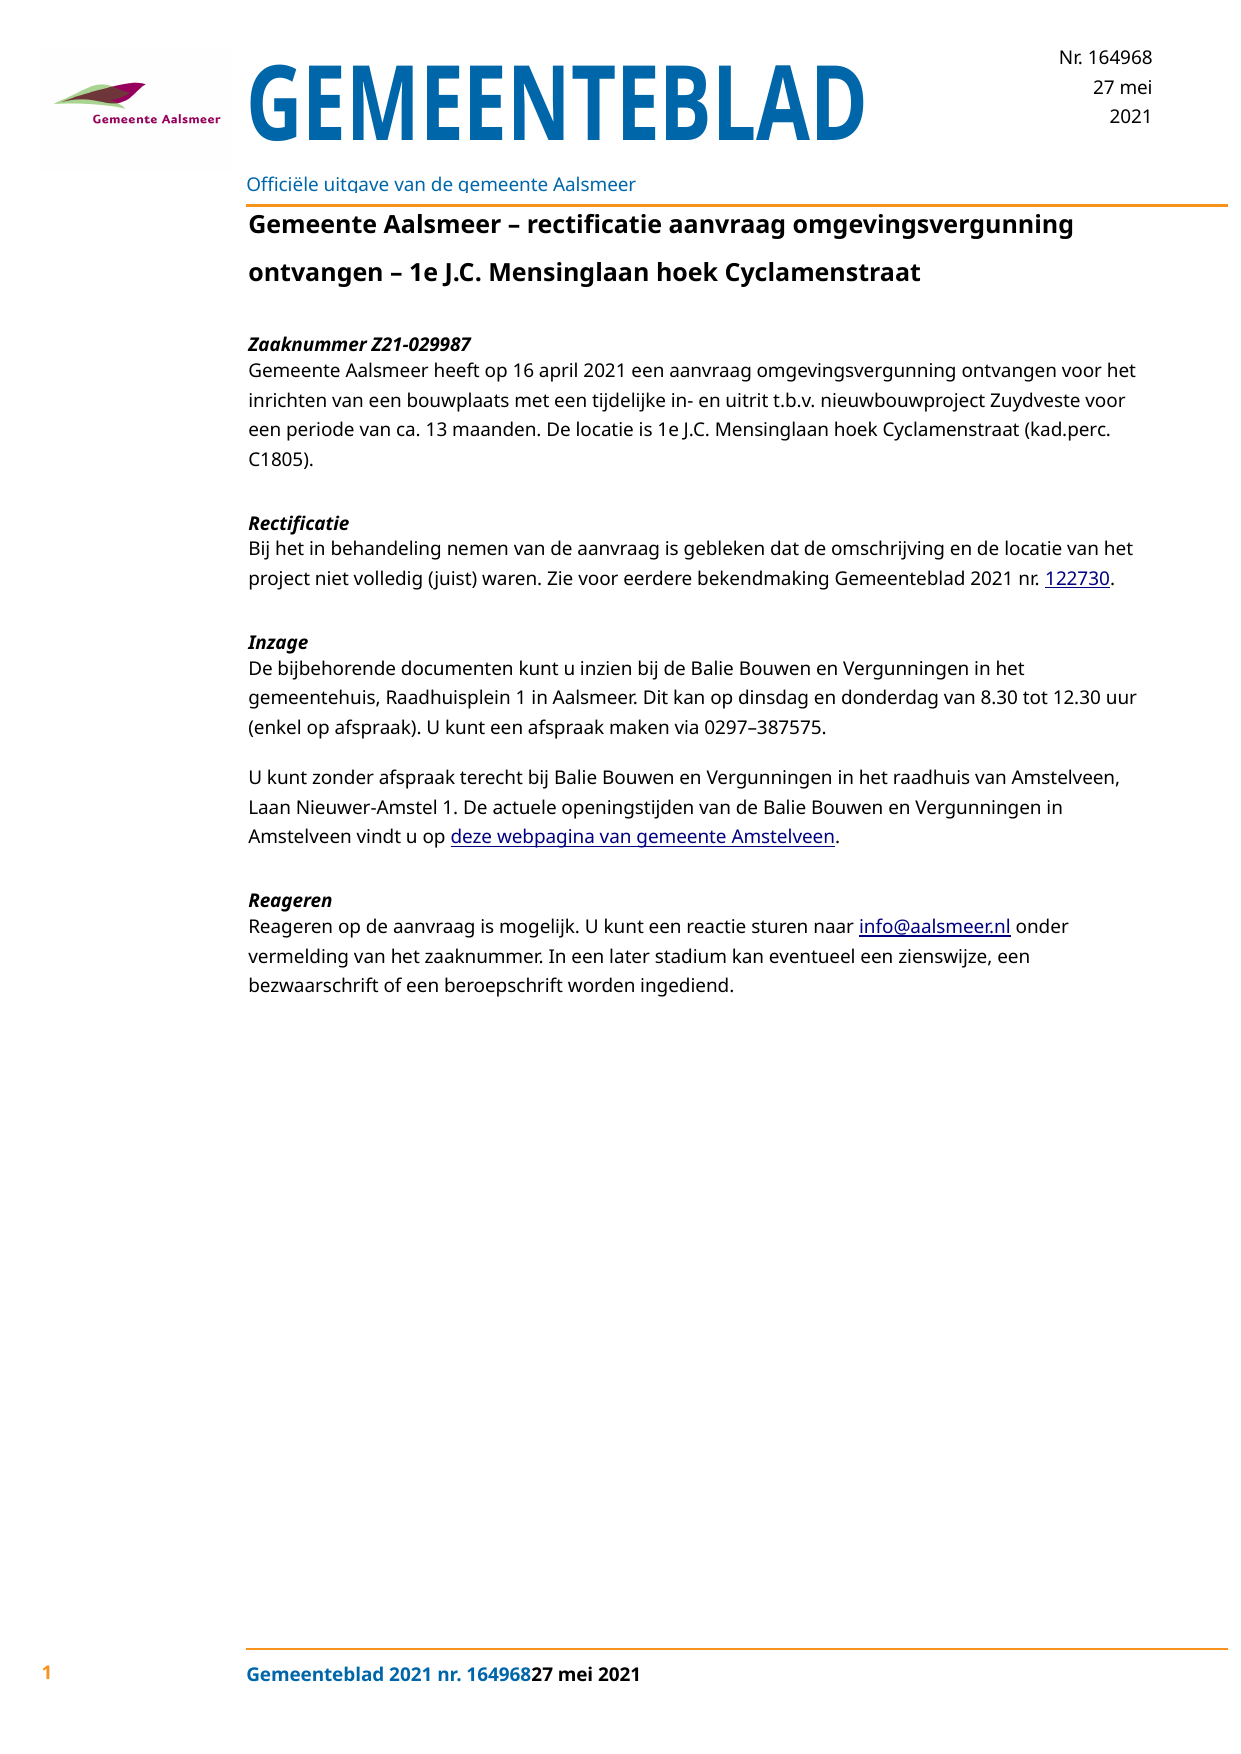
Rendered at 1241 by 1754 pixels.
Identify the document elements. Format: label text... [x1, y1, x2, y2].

picture [41, 47, 231, 172]
text U kunt zonder afspraak terecht bij Balie Bouwen en Vergunningen in het raadhuis van Amstelveen, Laan Nieuwer-Amstel 1. De actuele openingstijden van de Balie Bouwen en Vergunningen in Amstelveen vindt u op deze webpagina van gemeente Amstelveen. [248, 764, 1152, 849]
text Rectificatie [248, 510, 1152, 536]
text De bijbehorende documenten kunt u inzien bij de Balie Bouwen en Vergunningen in het gemeentehuis, Raadhuisplein 1 in Aalsmeer. Dit kan op dinsdag en donderdag van 8.30 tot 12.30 uur (enkel op afspraak). U kunt een afspraak maken via 0297–387575. [248, 655, 1152, 740]
text Gemeente Aalsmeer – rectificatie aanvraag omgevingsvergunning ontvangen – 1e J.C. Mensinglaan hoek Cyclamenstraat [248, 207, 1152, 288]
text Inzage [248, 629, 1152, 655]
text Reageren op de aanvraag is mogelijk. U kunt een reactie sturen naar info@aalsmeer.nl onder vermelding van het zaaknummer. In een later stadium kan eventueel een zienswijze, een bezwaarschrift of een beroepschrift worden ingediend. [248, 913, 1152, 998]
text Bij het in behandeling nemen van de aanvraag is gebleken dat de omschrijving en de locatie van het project niet volledig (juist) waren. Zie voor eerdere bekendmaking Gemeenteblad 2021 nr. 122730. [248, 536, 1152, 591]
text Gemeente Aalsmeer heeft op 16 april 2021 een aanvraag omgevingsvergunning ontvangen voor het inrichten van een bouwplaats met een tijdelijke in- en uitrit t.b.v. nieuwbouwproject Zuydveste voor een periode van ca. 13 maanden. De locatie is 1e J.C. Mensinglaan hoek Cyclamenstraat (kad.perc. C1805). [248, 357, 1152, 472]
text Zaaknummer Z21-029987 [248, 331, 1152, 357]
text Reageren [248, 888, 1152, 913]
